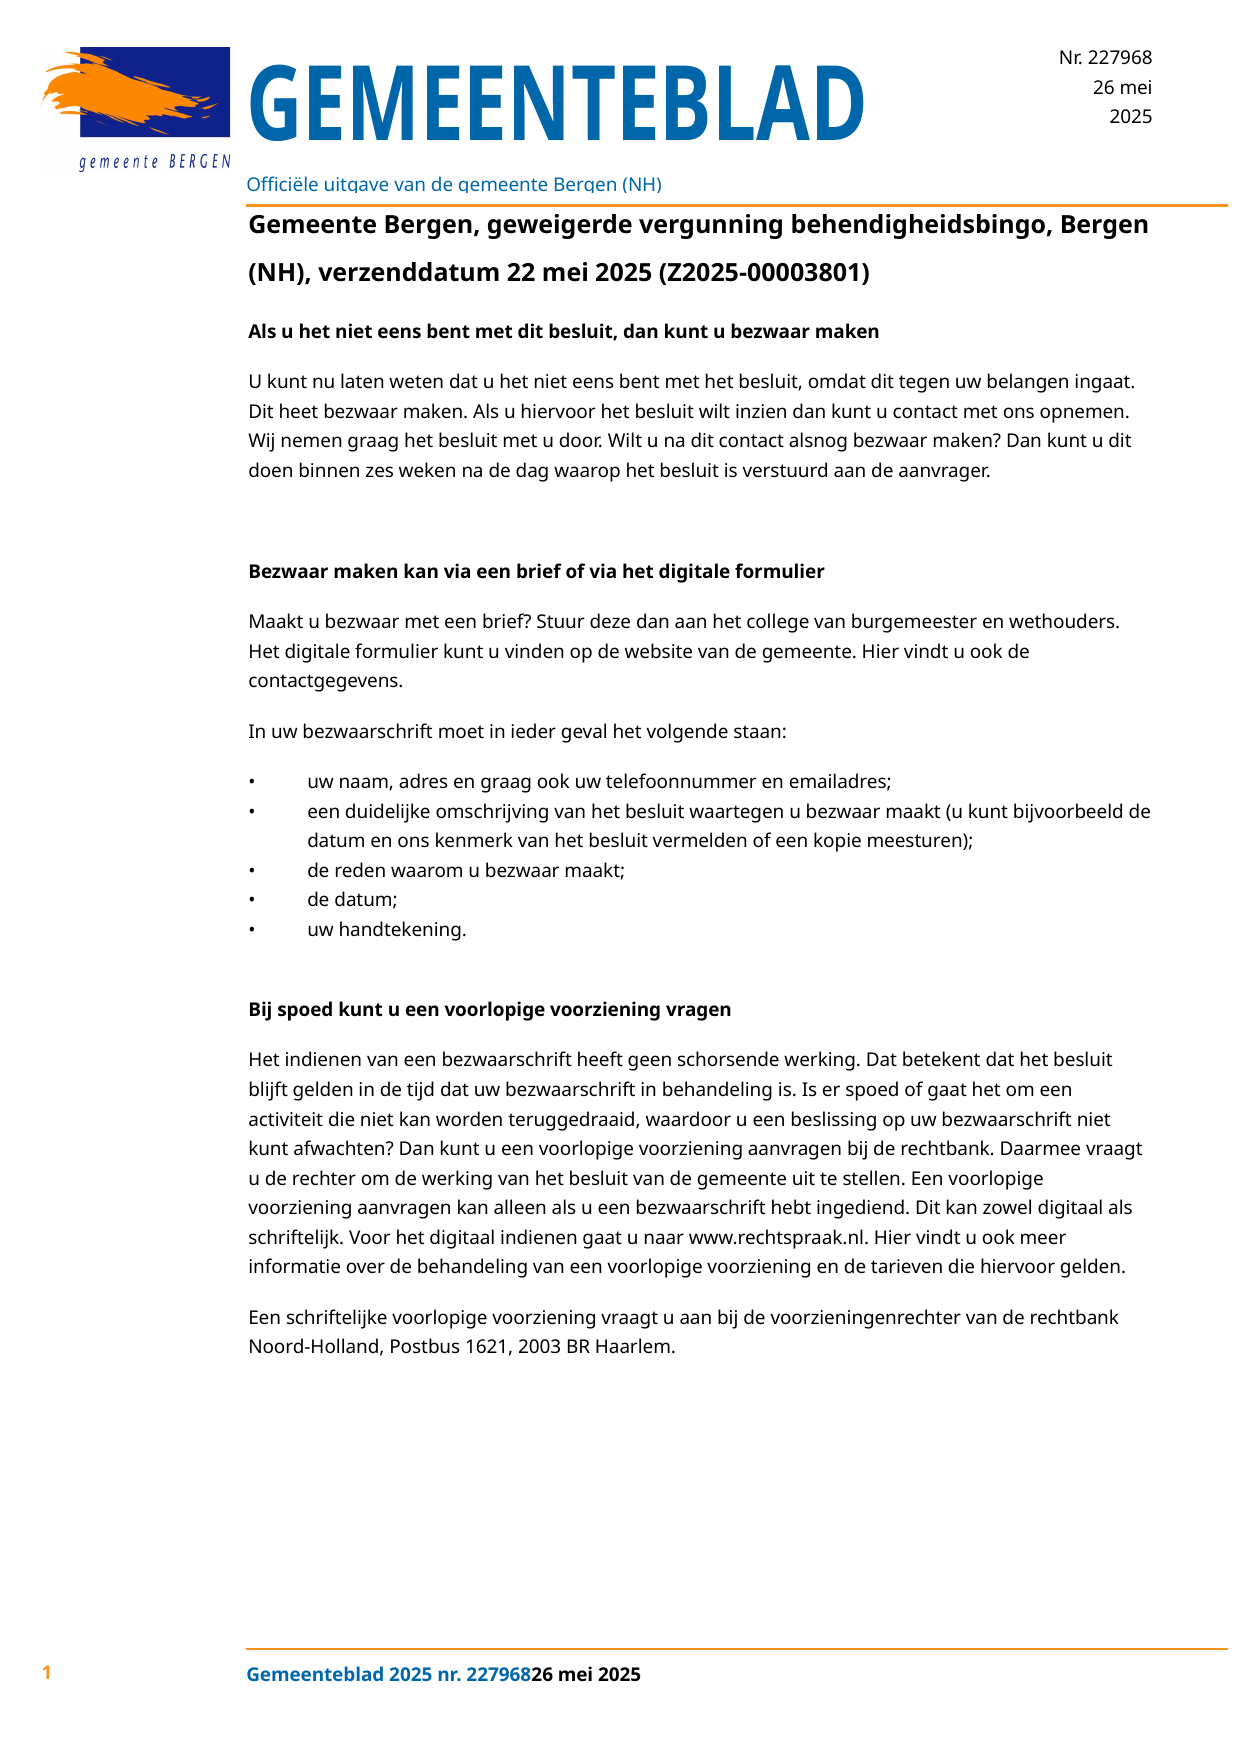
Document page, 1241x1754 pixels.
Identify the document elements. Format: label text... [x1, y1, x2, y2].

list de datum; [248, 887, 1152, 912]
text Als u het niet eens bent met dit besluit, dan kunt u bezwaar maken [248, 318, 1152, 344]
text U kunt nu laten weten dat u het niet eens bent met het besluit, omdat dit tegen uw belangen ingaat. Dit heet bezwaar maken. Als u hiervoor het besluit wilt inzien dan kunt u contact met ons opnemen. Wij nemen graag het besluit met u door. Wilt u na dit contact alsnog bezwaar maken? Dan kunt u dit doen binnen zes weken na de dag waarop het besluit is verstuurd aan de aanvrager. [248, 368, 1152, 483]
text Maakt u bezwaar met een brief? Stuur deze dan aan het college van burgemeester en wethouders. Het digitale formulier kunt u vinden op de website van de gemeente. Hier vindt u ook de contactgegevens. [248, 608, 1152, 693]
list uw naam, adres en graag ook uw telefoonnummer en emailadres; [248, 768, 1152, 794]
list de reden waarom u bezwaar maakt; [248, 857, 1152, 883]
list uw handtekening. [248, 916, 1152, 942]
text Bij spoed kunt u een voorlopige voorziening vragen [248, 996, 1152, 1022]
text In uw bezwaarschrift moet in ieder geval het volgende staan: [248, 718, 1152, 744]
text Bezwaar maken kan via een brief of via het digitale formulier [248, 558, 1152, 584]
text Een schriftelijke voorlopige voorziening vraagt u aan bij de voorzieningenrechter van de rechtbank Noord-Holland, Postbus 1621, 2003 BR Haarlem. [248, 1304, 1152, 1359]
text Het indienen van een bezwaarschrift heeft geen schorsende werking. Dat betekent dat het besluit blijft gelden in de tijd dat uw bezwaarschrift in behandeling is. Is er spoed of gaat het om een activiteit die niet kan worden teruggedraaid, waardoor u een beslissing op uw bezwaarschrift niet kunt afwachten? Dan kunt u een voorlopige voorziening aanvragen bij de rechtbank. Daarmee vraagt u de rechter om de werking van het besluit van de gemeente uit te stellen. Een voorlopige voorziening aanvragen kan alleen als u een bezwaarschrift hebt ingediend. Dit kan zowel digitaal als schriftelijk. Voor het digitaal indienen gaat u naar www.rechtspraak.nl. Hier vindt u ook meer informatie over de behandeling van een voorlopige voorziening en de tarieven die hiervoor gelden. [248, 1047, 1152, 1279]
list een duidelijke omschrijving van het besluit waartegen u bezwaar maakt (u kunt bijvoorbeeld de datum en ons kenmerk van het besluit vermelden of een kopie meesturen); [248, 798, 1152, 853]
picture [41, 47, 231, 172]
text Gemeente Bergen, geweigerde vergunning behendigheidsbingo, Bergen (NH), verzenddatum 22 mei 2025 (Z2025-00003801) [248, 207, 1152, 288]
